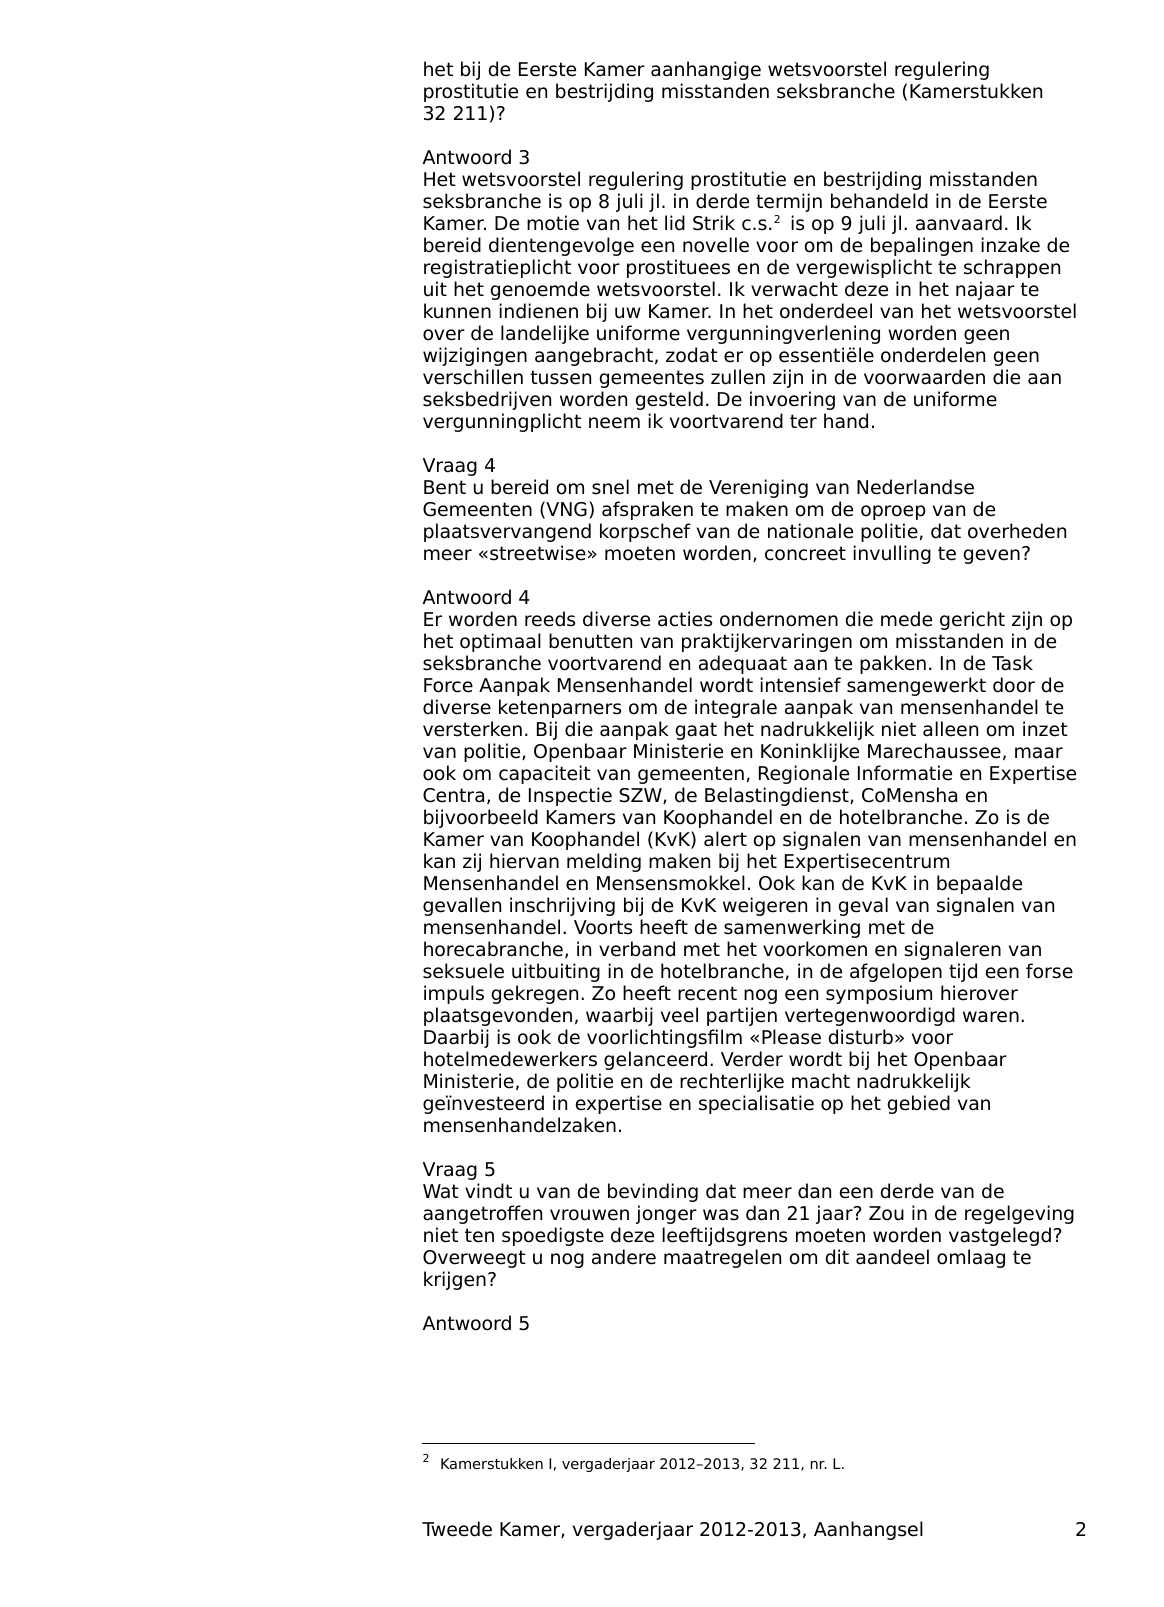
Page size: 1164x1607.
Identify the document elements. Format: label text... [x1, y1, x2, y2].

text Wat vindt u van de bevinding dat meer dan een derde van de aangetroffen vrouwen jonger was dan 21 jaar? Zou in de regelgeving niet ten spoedigste deze leeftijdsgrens moeten worden vastgelegd? Overweegt u nog andere maatregelen om dit aandeel omlaag te krijgen? [422, 1181, 1087, 1291]
text Het wetsvoorstel regulering prostitutie en bestrijding misstanden seksbranche is op 8 juli jl. in derde termijn behandeld in de Eerste Kamer. De motie van het lid Strik c.s. is op 9 juli jl. aanvaard. Ik bereid dientengevolge een novelle voor om de bepalingen inzake de registratieplicht voor prostituees en de vergewisplicht te schrappen uit het genoemde wetsvoorstel. Ik verwacht deze in het najaar te kunnen indienen bij uw Kamer. In het onderdeel van het wetsvoorstel over de landelijke uniforme vergunningverlening worden geen wijzigingen aangebracht, zodat er op essentiële onderdelen geen verschillen tussen gemeentes zullen zijn in de voorwaarden die aan seksbedrijven worden gesteld. De invoering van de uniforme vergunningplicht neem ik voortvarend ter hand. [422, 169, 1087, 433]
text Antwoord 3 [422, 147, 1087, 169]
text Vraag 4 [422, 455, 1087, 477]
text Er worden reeds diverse acties ondernomen die mede gericht zijn op het optimaal benutten van praktijkervaringen om misstanden in de seksbranche voortvarend en adequaat aan te pakken. In de Task Force Aanpak Mensenhandel wordt intensief samengewerkt door de diverse ketenparners om de integrale aanpak van mensenhandel te versterken. Bij die aanpak gaat het nadrukkelijk niet alleen om inzet van politie, Openbaar Ministerie en Koninklijke Marechaussee, maar ook om capaciteit van gemeenten, Regionale Informatie en Expertise Centra, de Inspectie SZW, de Belastingdienst, CoMensha en bijvoorbeeld Kamers van Koophandel en de hotelbranche. Zo is de Kamer van Koophandel (KvK) alert op signalen van mensenhandel en kan zij hiervan melding maken bij het Expertisecentrum Mensenhandel en Mensensmokkel. Ook kan de KvK in bepaalde gevallen inschrijving bij de KvK weigeren in geval van signalen van mensenhandel. Voorts heeft de samenwerking met de horecabranche, in verband met het voorkomen en signaleren van seksuele uitbuiting in de hotelbranche, in de afgelopen tijd een forse impuls gekregen. Zo heeft recent nog een symposium hierover plaatsgevonden, waarbij veel partijen vertegenwoordigd waren. Daarbij is ook de voorlichtingsfilm «Please disturb» voor hotelmedewerkers gelanceerd. Verder wordt bij het Openbaar Ministerie, de politie en de rechterlijke macht nadrukkelijk geïnvesteerd in expertise en specialisatie op het gebied van mensenhandelzaken. [422, 609, 1087, 1137]
text Kamerstukken I, vergaderjaar 2012–2013, 32 211, nr. L. [422, 1452, 1087, 1474]
text Bent u bereid om snel met de Vereniging van Nederlandse Gemeenten (VNG) afspraken te maken om de oproep van de plaatsvervangend korpschef van de nationale politie, dat overheden meer «streetwise» moeten worden, concreet invulling te geven? [422, 477, 1087, 565]
text het bij de Eerste Kamer aanhangige wetsvoorstel regulering prostitutie en bestrijding misstanden seksbranche (Kamerstukken 32 211)? [422, 59, 1087, 125]
text Vraag 5 [422, 1159, 1087, 1181]
text Antwoord 4 [422, 587, 1087, 609]
text Antwoord 5 [422, 1313, 1087, 1335]
